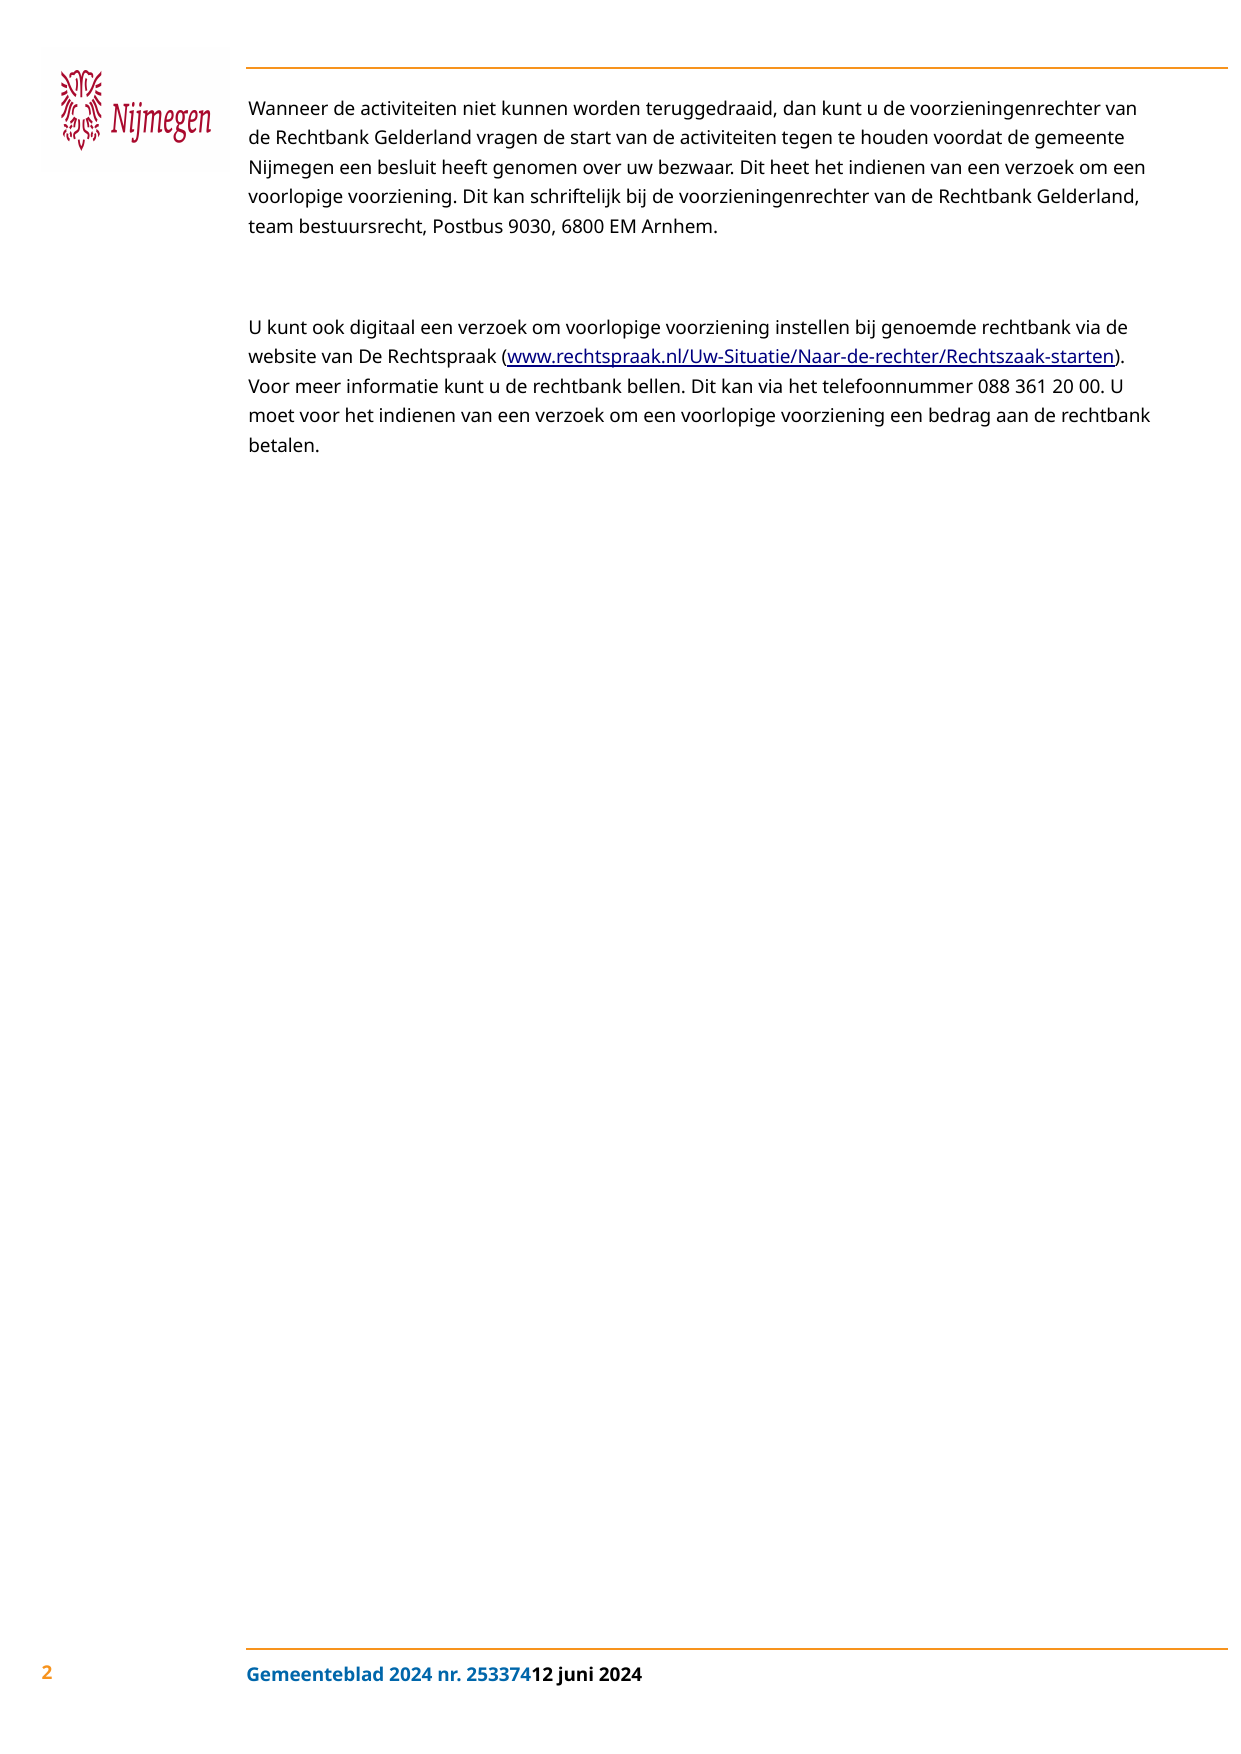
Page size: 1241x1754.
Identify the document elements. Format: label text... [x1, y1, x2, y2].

text Wanneer de activiteiten niet kunnen worden teruggedraaid, dan kunt u de voorzieningenrechter van de Rechtbank Gelderland vragen de start van de activiteiten tegen te houden voordat de gemeente Nijmegen een besluit heeft genomen over uw bezwaar. Dit heet het indienen van een verzoek om een voorlopige voorziening. Dit kan schriftelijk bij de voorzieningenrechter van de Rechtbank Gelderland, team bestuursrecht, Postbus 9030, 6800 EM Arnhem. [248, 95, 1152, 239]
text U kunt ook digitaal een verzoek om voorlopige voorziening instellen bij genoemde rechtbank via de website van De Rechtspraak (www.rechtspraak.nl/Uw-Situatie/Naar-de-rechter/Rechtszaak-starten). Voor meer informatie kunt u de rechtbank bellen. Dit kan via het telefoonnummer 088 361 20 00. U moet voor het indienen van een verzoek om een voorlopige voorziening een bedrag aan de rechtbank betalen. [248, 314, 1152, 458]
picture [41, 47, 231, 172]
